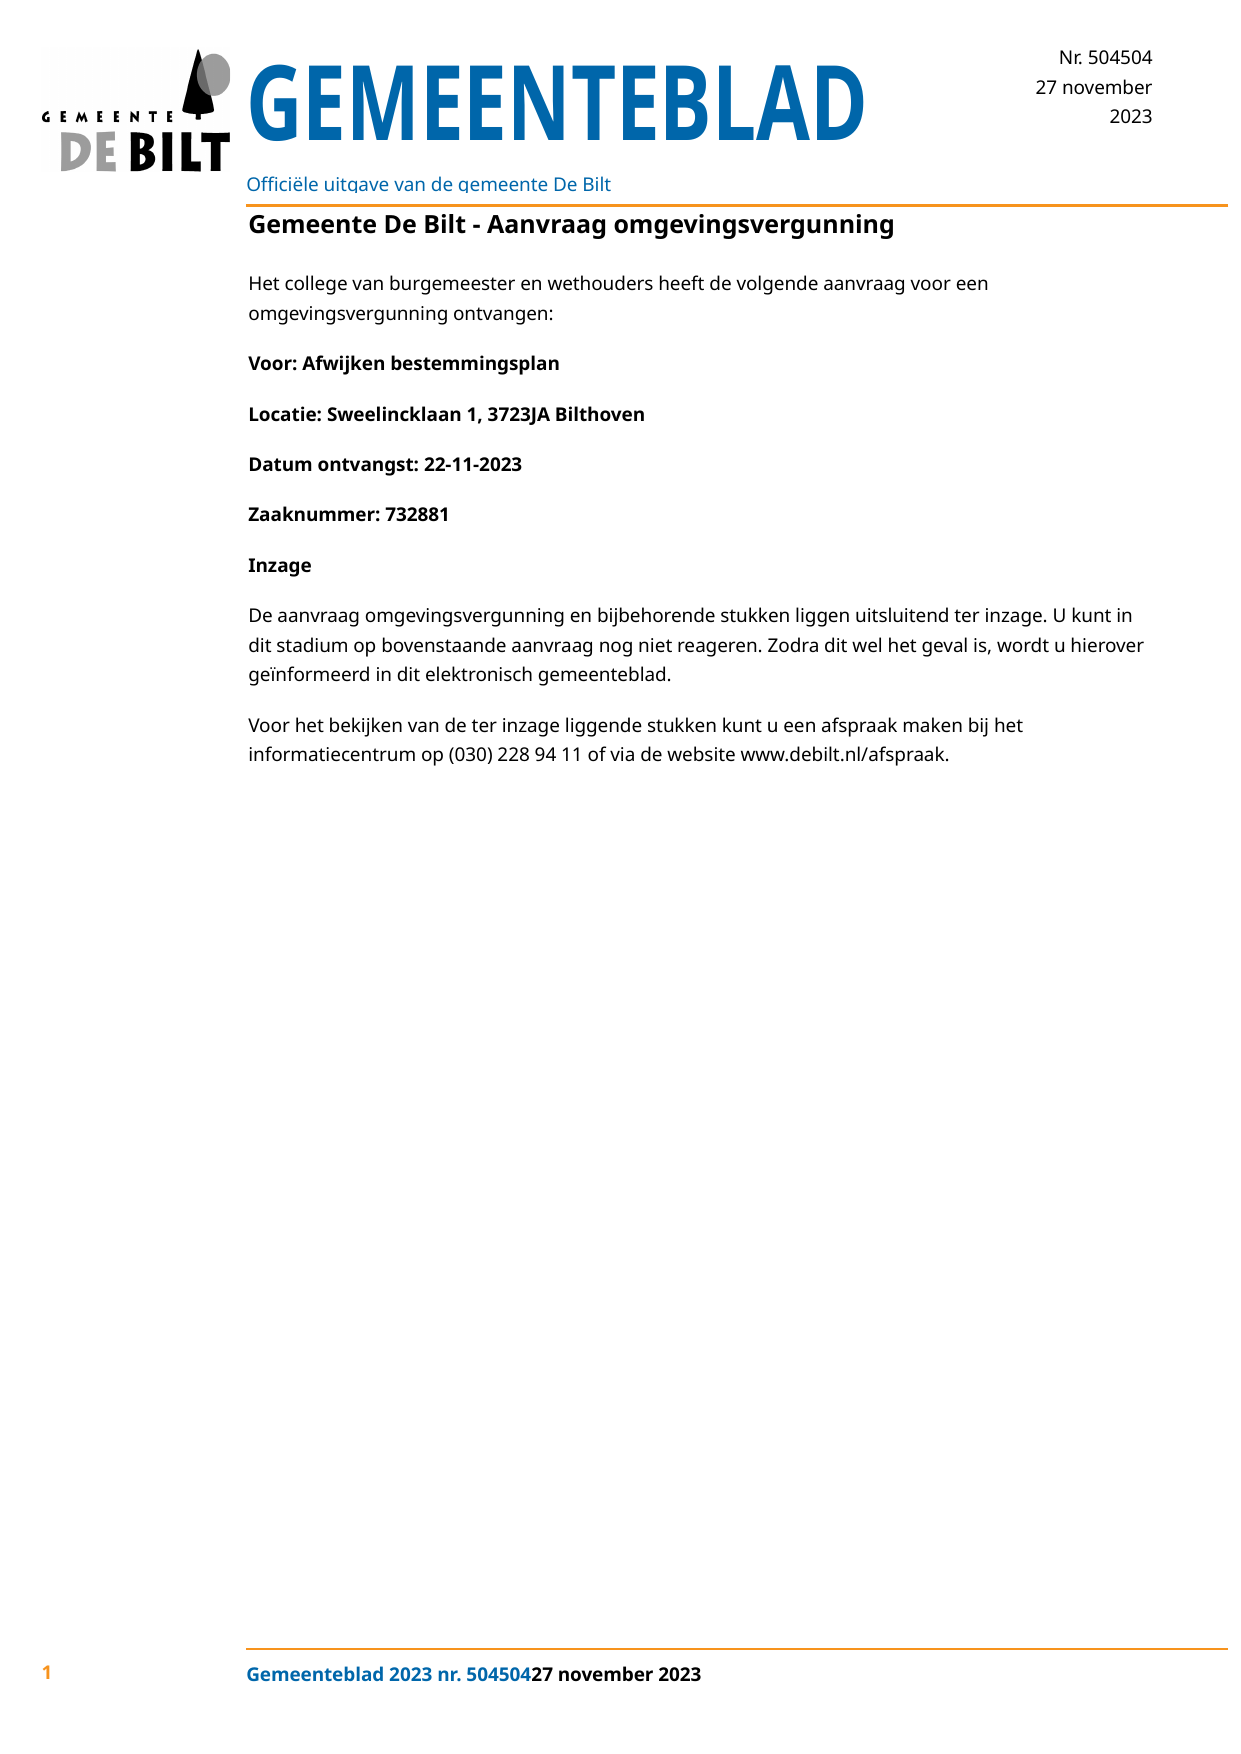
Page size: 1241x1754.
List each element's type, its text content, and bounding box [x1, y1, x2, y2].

picture [41, 47, 231, 172]
text De aanvraag omgevingsvergunning en bijbehorende stukken liggen uitsluitend ter inzage. U kunt in dit stadium op bovenstaande aanvraag nog niet reageren. Zodra dit wel het geval is, wordt u hierover geïnformeerd in dit elektronisch gemeenteblad. [248, 602, 1152, 687]
text Zaaknummer: 732881 [248, 502, 1152, 527]
text Voor: Afwijken bestemmingsplan [248, 350, 1152, 376]
text Datum ontvangst: 22-11-2023 [248, 451, 1152, 477]
text Het college van burgemeester en wethouders heeft de volgende aanvraag voor een omgevingsvergunning ontvangen: [248, 270, 1152, 326]
text Voor het bekijken van de ter inzage liggende stukken kunt u een afspraak maken bij het informatiecentrum op (030) 228 94 11 of via de website www.debilt.nl/afspraak. [248, 712, 1152, 767]
text Locatie: Sweelincklaan 1, 3723JA Bilthoven [248, 401, 1152, 426]
text Gemeente De Bilt - Aanvraag omgevingsvergunning [248, 207, 1152, 241]
text Inzage [248, 552, 1152, 578]
